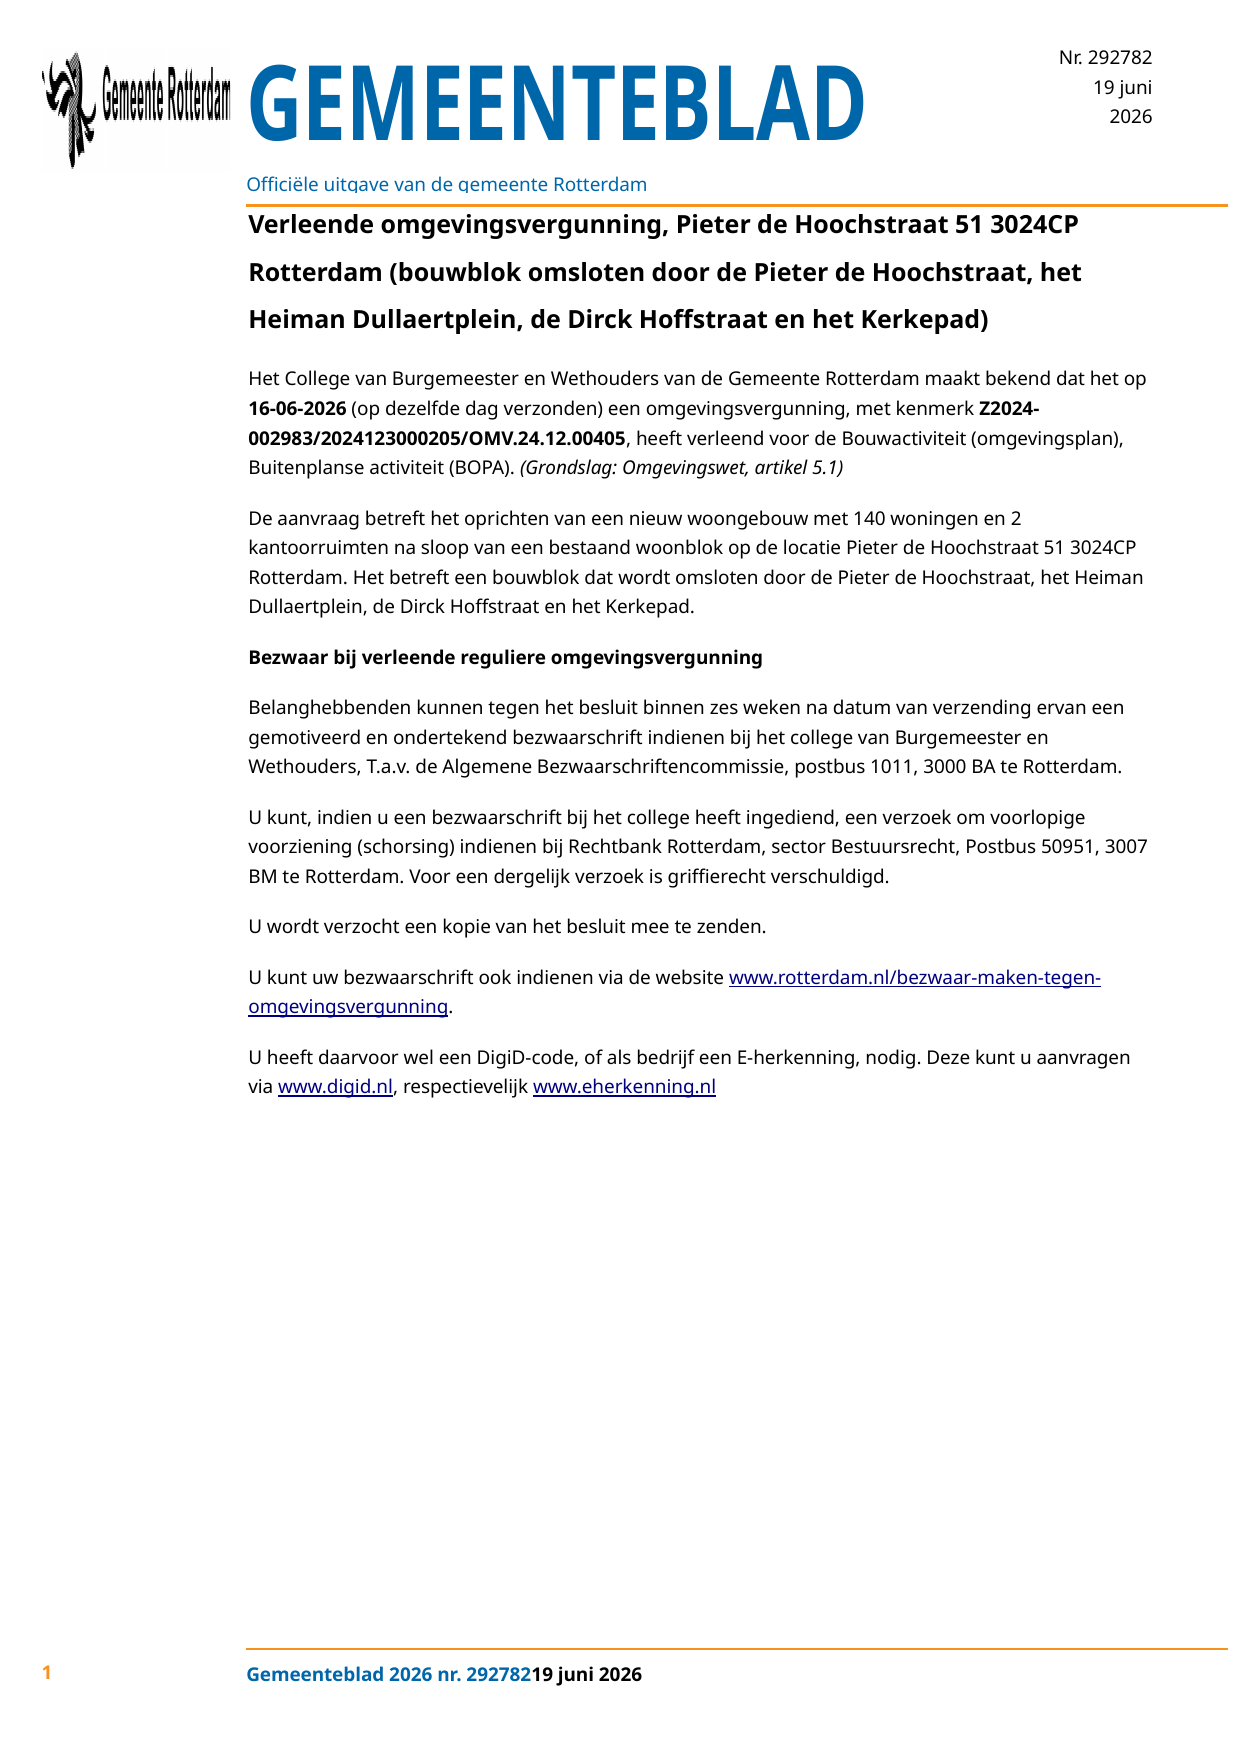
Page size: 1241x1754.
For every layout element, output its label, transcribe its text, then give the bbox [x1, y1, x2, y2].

text U kunt, indien u een bezwaarschrift bij het college heeft ingediend, een verzoek om voorlopige voorziening (schorsing) indienen bij Rechtbank Rotterdam, sector Bestuursrecht, Postbus 50951, 3007 BM te Rotterdam. Voor een dergelijk verzoek is griffierecht verschuldigd. [248, 804, 1152, 889]
text Bezwaar bij verleende reguliere omgevingsvergunning [248, 644, 1152, 669]
text U heeft daarvoor wel een DigiD-code, of als bedrijf een E-herkenning, nodig. Deze kunt u aanvragen via www.digid.nl, respectievelijk www.eherkenning.nl [248, 1044, 1152, 1099]
text U kunt uw bezwaarschrift ook indienen via de website www.rotterdam.nl/bezwaar-maken-tegen-omgevingsvergunning. [248, 964, 1152, 1019]
text Belanghebbenden kunnen tegen het besluit binnen zes weken na datum van verzending ervan een gemotiveerd en ondertekend bezwaarschrift indienen bij het college van Burgemeester en Wethouders, T.a.v. de Algemene Bezwaarschriftencommissie, postbus 1011, 3000 BA te Rotterdam. [248, 694, 1152, 779]
text Het College van Burgemeester en Wethouders van de Gemeente Rotterdam maakt bekend dat het op 16-06-2026 (op dezelfde dag verzonden) een omgevingsvergunning, met kenmerk Z2024-002983/2024123000205/OMV.24.12.00405, heeft verleend voor de Bouwactiviteit (omgevingsplan), Buitenplanse activiteit (BOPA). (Grondslag: Omgevingswet, artikel 5.1) [248, 366, 1152, 480]
text De aanvraag betreft het oprichten van een nieuw woongebouw met 140 woningen en 2 kantoorruimten na sloop van een bestaand woonblok op de locatie Pieter de Hoochstraat 51 3024CP Rotterdam. Het betreft een bouwblok dat wordt omsloten door de Pieter de Hoochstraat, het Heiman Dullaertplein, de Dirck Hoffstraat en het Kerkepad. [248, 505, 1152, 619]
text U wordt verzocht een kopie van het besluit mee te zenden. [248, 913, 1152, 939]
text Verleende omgevingsvergunning, Pieter de Hoochstraat 51 3024CP Rotterdam (bouwblok omsloten door de Pieter de Hoochstraat, het Heiman Dullaertplein, de Dirck Hoffstraat en het Kerkepad) [248, 207, 1152, 336]
picture [41, 47, 231, 172]
